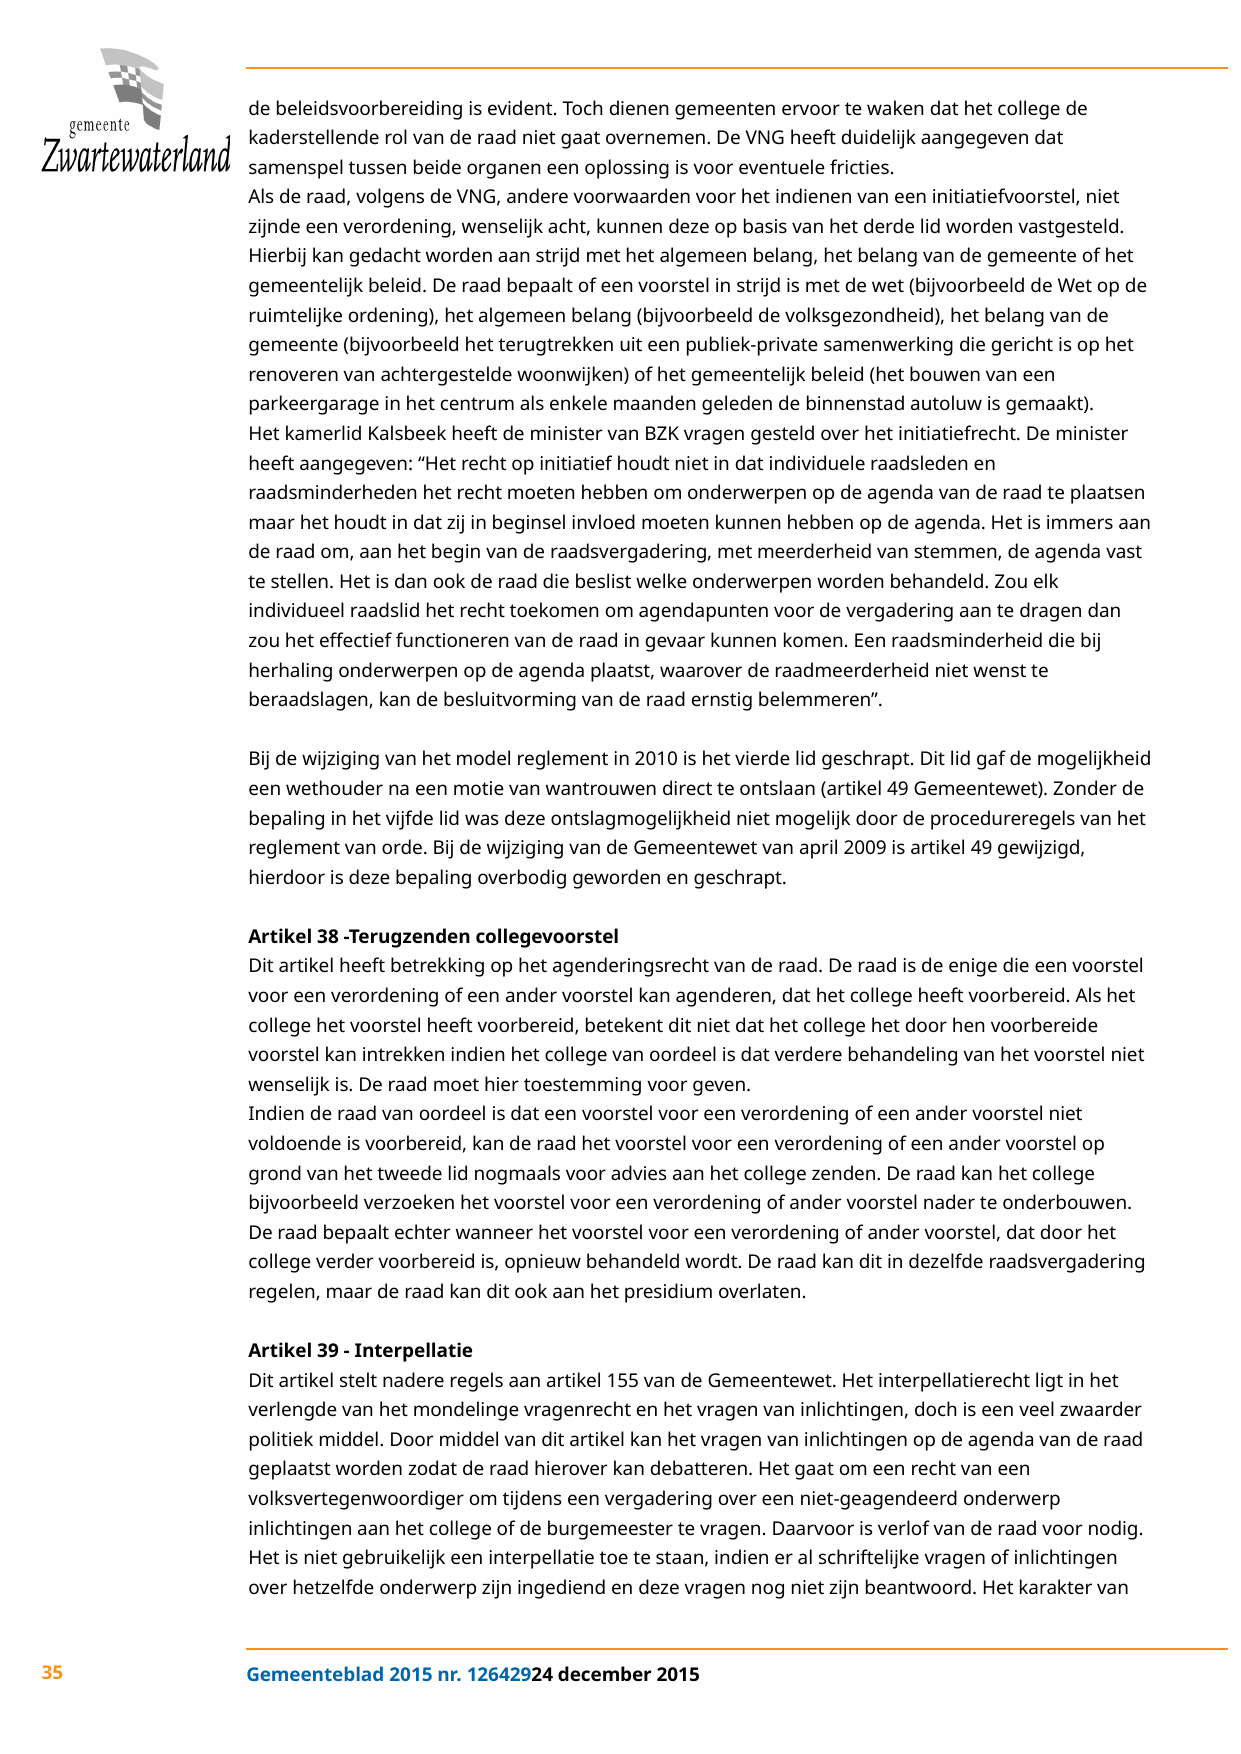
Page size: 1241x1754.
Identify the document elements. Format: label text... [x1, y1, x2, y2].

text Indien de raad van oordeel is dat een voorstel voor een verordening of een ander voorstel niet voldoende is voorbereid, kan de raad het voorstel voor een verordening of een ander voorstel op grond van het tweede lid nogmaals voor advies aan het college zenden. De raad kan het college bijvoorbeeld verzoeken het voorstel voor een verordening of ander voorstel nader te onderbouwen. De raad bepaalt echter wanneer het voorstel voor een verordening of ander voorstel, dat door het college verder voorbereid is, opnieuw behandeld wordt. De raad kan dit in dezelfde raadsvergadering regelen, maar de raad kan dit ook aan het presidium overlaten. [248, 1101, 1152, 1304]
text Artikel 38 -Terugzenden collegevoorstel [248, 923, 1152, 949]
text Als de raad, volgens de VNG, andere voorwaarden voor het indienen van een initiatiefvoorstel, niet zijnde een verordening, wenselijk acht, kunnen deze op basis van het derde lid worden vastgesteld. Hierbij kan gedacht worden aan strijd met het algemeen belang, het belang van de gemeente of het gemeentelijk beleid. De raad bepaalt of een voorstel in strijd is met de wet (bijvoorbeeld de Wet op de ruimtelijke ordening), het algemeen belang (bijvoorbeeld de volksgezondheid), het belang van de gemeente (bijvoorbeeld het terugtrekken uit een publiek-private samenwerking die gericht is op het renoveren van achtergestelde woonwijken) of het gemeentelijk beleid (het bouwen van een parkeergarage in het centrum als enkele maanden geleden de binnenstad autoluw is gemaakt). [248, 183, 1152, 416]
text Artikel 39 - Interpellatie [248, 1337, 1152, 1363]
picture [41, 47, 231, 172]
text Het kamerlid Kalsbeek heeft de minister van BZK vragen gesteld over het initiatiefrecht. De minister heeft aangegeven: “Het recht op initiatief houdt niet in dat individuele raadsleden en raadsminderheden het recht moeten hebben om onderwerpen op de agenda van de raad te plaatsen maar het houdt in dat zij in beginsel invloed moeten kunnen hebben op de agenda. Het is immers aan de raad om, aan het begin van de raadsvergadering, met meerderheid van stemmen, de agenda vast te stellen. Het is dan ook de raad die beslist welke onderwerpen worden behandeld. Zou elk individueel raadslid het recht toekomen om agendapunten voor de vergadering aan te dragen dan zou het effectief functioneren van de raad in gevaar kunnen komen. Een raadsminderheid die bij herhaling onderwerpen op de agenda plaatst, waarover de raadmeerderheid niet wenst te beraadslagen, kan de besluitvorming van de raad ernstig belemmeren”. [248, 420, 1152, 712]
text Bij de wijziging van het model reglement in 2010 is het vierde lid geschrapt. Dit lid gaf de mogelijkheid een wethouder na een motie van wantrouwen direct te ontslaan (artikel 49 Gemeentewet). Zonder de bepaling in het vijfde lid was deze ontslagmogelijkheid niet mogelijk door de procedureregels van het reglement van orde. Bij de wijziging van de Gemeentewet van april 2009 is artikel 49 gewijzigd, hierdoor is deze bepaling overbodig geworden en geschrapt. [248, 746, 1152, 890]
text Dit artikel stelt nadere regels aan artikel 155 van de Gemeentewet. Het interpellatierecht ligt in het verlengde van het mondelinge vragenrecht en het vragen van inlichtingen, doch is een veel zwaarder politiek middel. Door middel van dit artikel kan het vragen van inlichtingen op de agenda van de raad geplaatst worden zodat de raad hierover kan debatteren. Het gaat om een recht van een volksvertegenwoordiger om tijdens een vergadering over een niet-geagendeerd onderwerp inlichtingen aan het college of de burgemeester te vragen. Daarvoor is verlof van de raad voor nodig. Het is niet gebruikelijk een interpellatie toe te staan, indien er al schriftelijke vragen of inlichtingen over hetzelfde onderwerp zijn ingediend en deze vragen nog niet zijn beantwoord. Het karakter van [248, 1367, 1152, 1600]
text Dit artikel heeft betrekking op het agenderingsrecht van de raad. De raad is de enige die een voorstel voor een verordening of een ander voorstel kan agenderen, dat het college heeft voorbereid. Als het college het voorstel heeft voorbereid, betekent dit niet dat het college het door hen voorbereide voorstel kan intrekken indien het college van oordeel is dat verdere behandeling van het voorstel niet wenselijk is. De raad moet hier toestemming voor geven. [248, 953, 1152, 1097]
text de beleidsvoorbereiding is evident. Toch dienen gemeenten ervoor te waken dat het college de kaderstellende rol van de raad niet gaat overnemen. De VNG heeft duidelijk aangegeven dat samenspel tussen beide organen een oplossing is voor eventuele fricties. [248, 95, 1152, 180]
